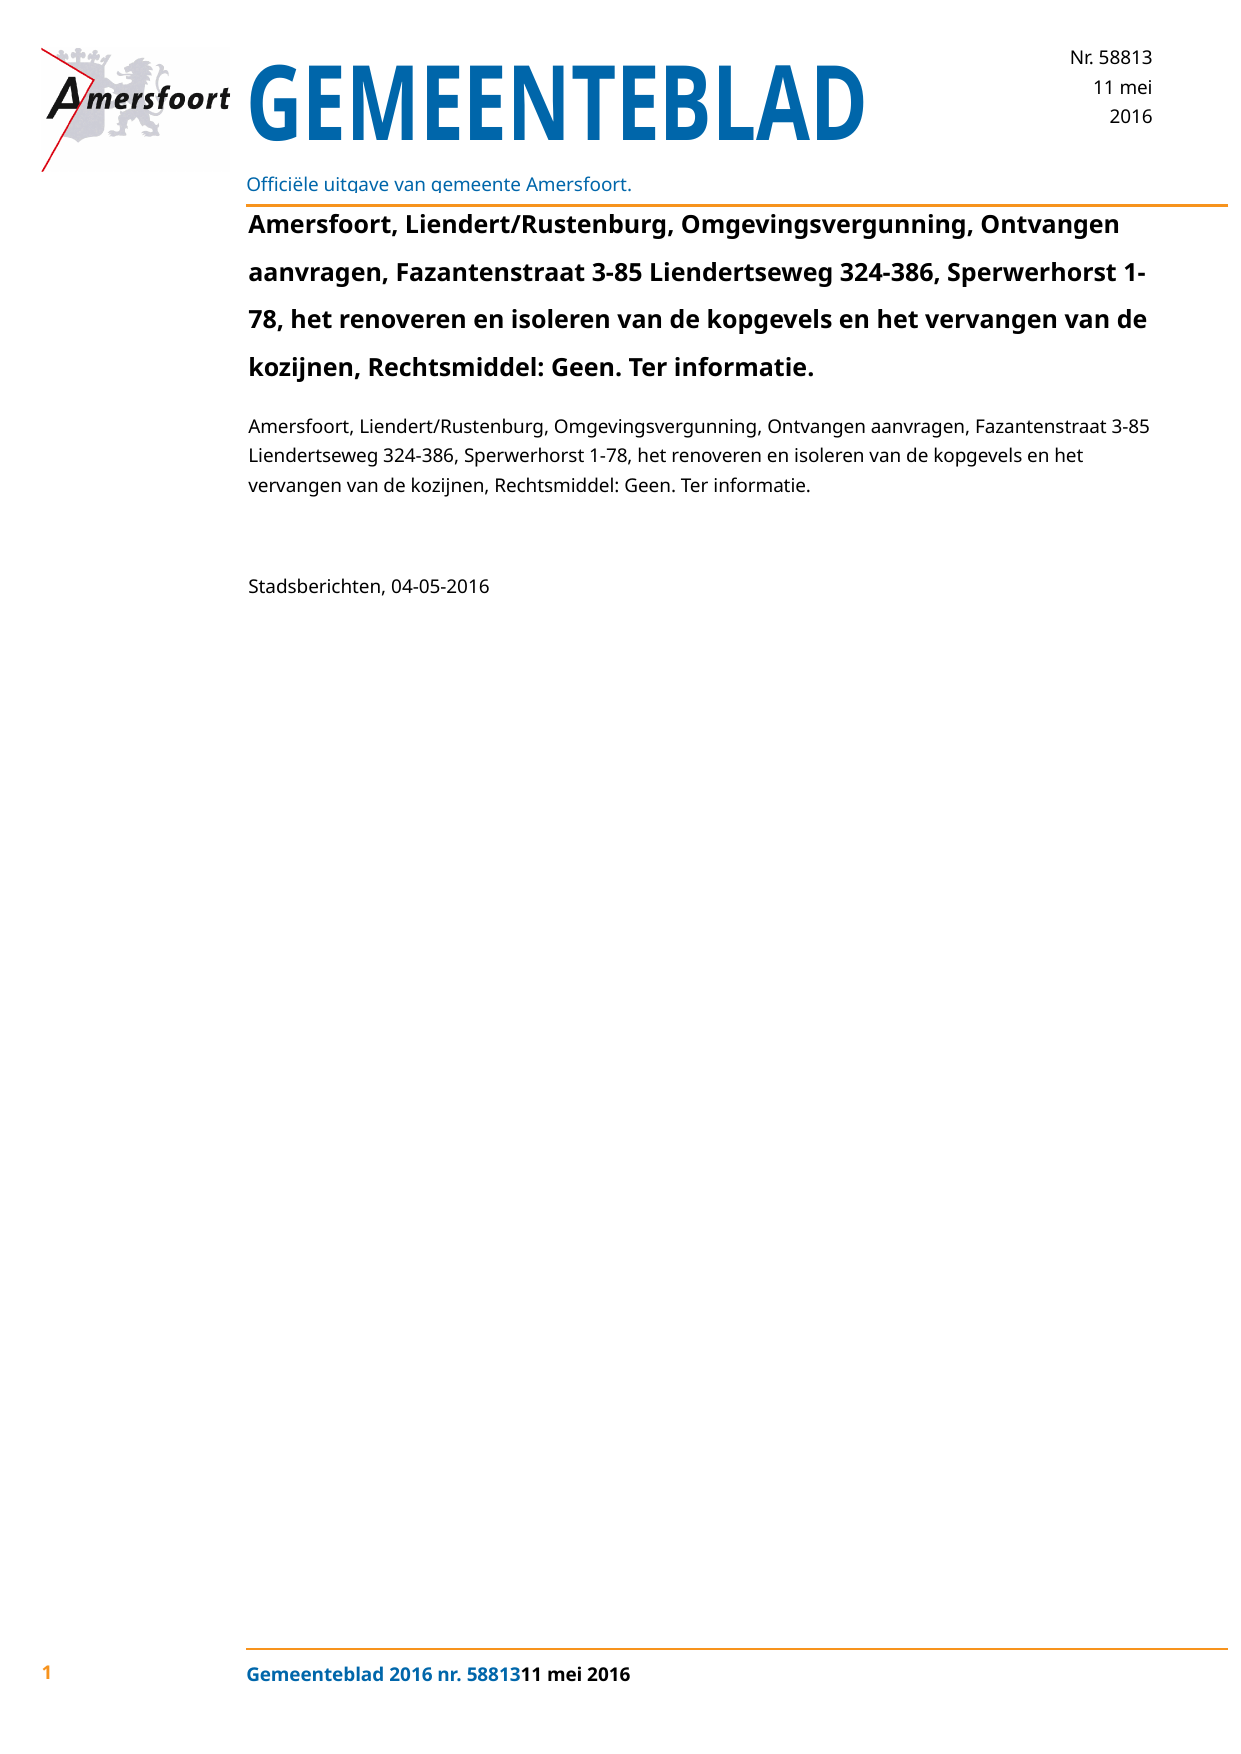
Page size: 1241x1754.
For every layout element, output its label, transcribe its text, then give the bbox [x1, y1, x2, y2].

text Amersfoort, Liendert/Rustenburg, Omgevingsvergunning, Ontvangen aanvragen, Fazantenstraat 3-85 Liendertseweg 324-386, Sperwerhorst 1-78, het renoveren en isoleren van de kopgevels en het vervangen van de kozijnen, Rechtsmiddel: Geen. Ter informatie. [248, 207, 1152, 384]
text Stadsberichten, 04-05-2016 [248, 573, 1152, 599]
text Amersfoort, Liendert/Rustenburg, Omgevingsvergunning, Ontvangen aanvragen, Fazantenstraat 3-85 Liendertseweg 324-386, Sperwerhorst 1-78, het renoveren en isoleren van de kopgevels en het vervangen van de kozijnen, Rechtsmiddel: Geen. Ter informatie. [248, 413, 1152, 498]
picture [41, 47, 231, 172]
